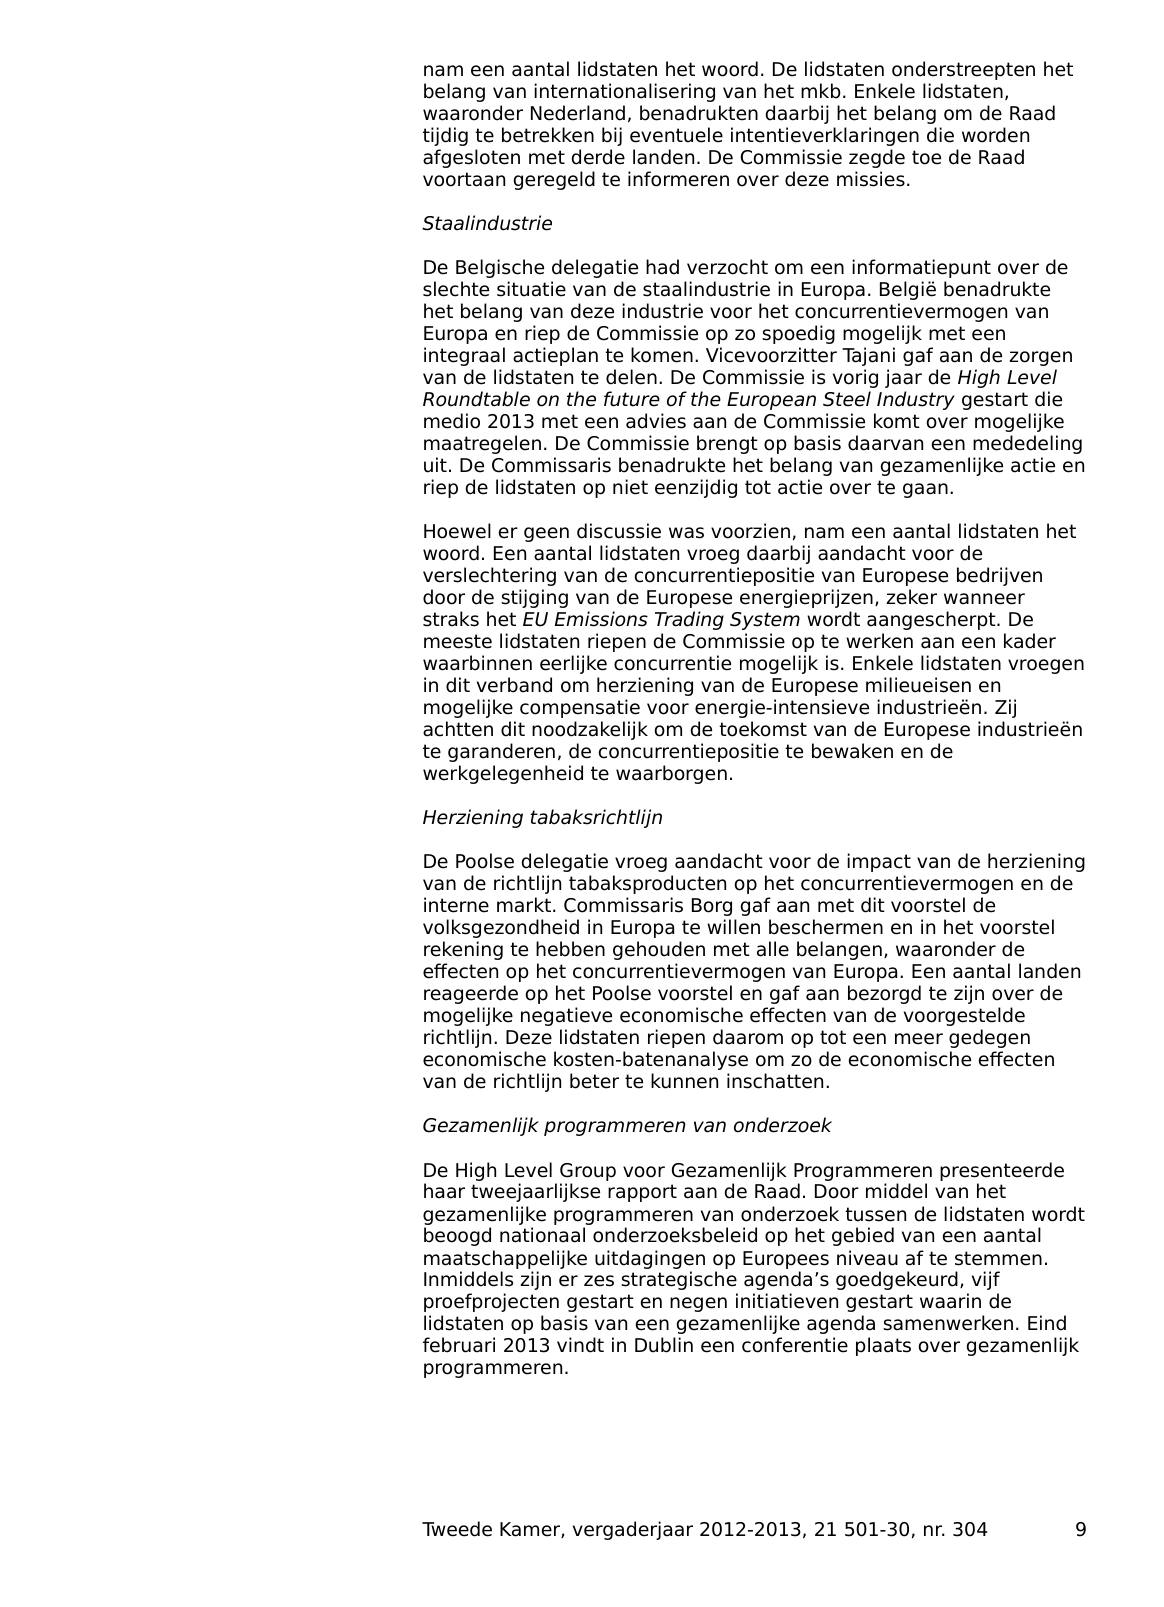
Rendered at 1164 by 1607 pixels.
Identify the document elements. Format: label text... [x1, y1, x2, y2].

subtitle Herziening tabaksrichtlijn [422, 807, 1087, 829]
text De High Level Group voor Gezamenlijk Programmeren presenteerde haar tweejaarlijkse rapport aan de Raad. Door middel van het gezamenlijke programmeren van onderzoek tussen de lidstaten wordt beoogd nationaal onderzoeksbeleid op het gebied van een aantal maatschappelijke uitdagingen op Europees niveau af te stemmen. Inmiddels zijn er zes strategische agenda’s goedgekeurd, vijf proefprojecten gestart en negen initiatieven gestart waarin de lidstaten op basis van een gezamenlijke agenda samenwerken. Eind februari 2013 vindt in Dublin een conferentie plaats over gezamenlijk programmeren. [422, 1159, 1087, 1379]
subtitle Gezamenlijk programmeren van onderzoek [422, 1115, 1087, 1137]
text De Belgische delegatie had verzocht om een informatiepunt over de slechte situatie van de staalindustrie in Europa. België benadrukte het belang van deze industrie voor het concurrentievermogen van Europa en riep de Commissie op zo spoedig mogelijk met een integraal actieplan te komen. Vicevoorzitter Tajani gaf aan de zorgen van de lidstaten te delen. De Commissie is vorig jaar de High Level Roundtable on the future of the European Steel Industry gestart die medio 2013 met een advies aan de Commissie komt over mogelijke maatregelen. De Commissie brengt op basis daarvan een mededeling uit. De Commissaris benadrukte het belang van gezamenlijke actie en riep de lidstaten op niet eenzijdig tot actie over te gaan. [422, 257, 1087, 499]
text Hoewel er geen discussie was voorzien, nam een aantal lidstaten het woord. Een aantal lidstaten vroeg daarbij aandacht voor de verslechtering van de concurrentiepositie van Europese bedrijven door de stijging van de Europese energieprijzen, zeker wanneer straks het EU Emissions Trading System wordt aangescherpt. De meeste lidstaten riepen de Commissie op te werken aan een kader waarbinnen eerlijke concurrentie mogelijk is. Enkele lidstaten vroegen in dit verband om herziening van de Europese milieueisen en mogelijke compensatie voor energie-intensieve industrieën. Zij achtten dit noodzakelijk om de toekomst van de Europese industrieën te garanderen, de concurrentiepositie te bewaken en de werkgelegenheid te waarborgen. [422, 521, 1087, 785]
text nam een aantal lidstaten het woord. De lidstaten onderstreepten het belang van internationalisering van het mkb. Enkele lidstaten, waaronder Nederland, benadrukten daarbij het belang om de Raad tijdig te betrekken bij eventuele intentieverklaringen die worden afgesloten met derde landen. De Commissie zegde toe de Raad voortaan geregeld te informeren over deze missies. [422, 59, 1087, 191]
subtitle Staalindustrie [422, 213, 1087, 235]
text De Poolse delegatie vroeg aandacht voor de impact van de herziening van de richtlijn tabaksproducten op het concurrentievermogen en de interne markt. Commissaris Borg gaf aan met dit voorstel de volksgezondheid in Europa te willen beschermen en in het voorstel rekening te hebben gehouden met alle belangen, waaronder de effecten op het concurrentievermogen van Europa. Een aantal landen reageerde op het Poolse voorstel en gaf aan bezorgd te zijn over de mogelijke negatieve economische effecten van de voorgestelde richtlijn. Deze lidstaten riepen daarom op tot een meer gedegen economische kosten-batenanalyse om zo de economische effecten van de richtlijn beter te kunnen inschatten. [422, 851, 1087, 1093]
